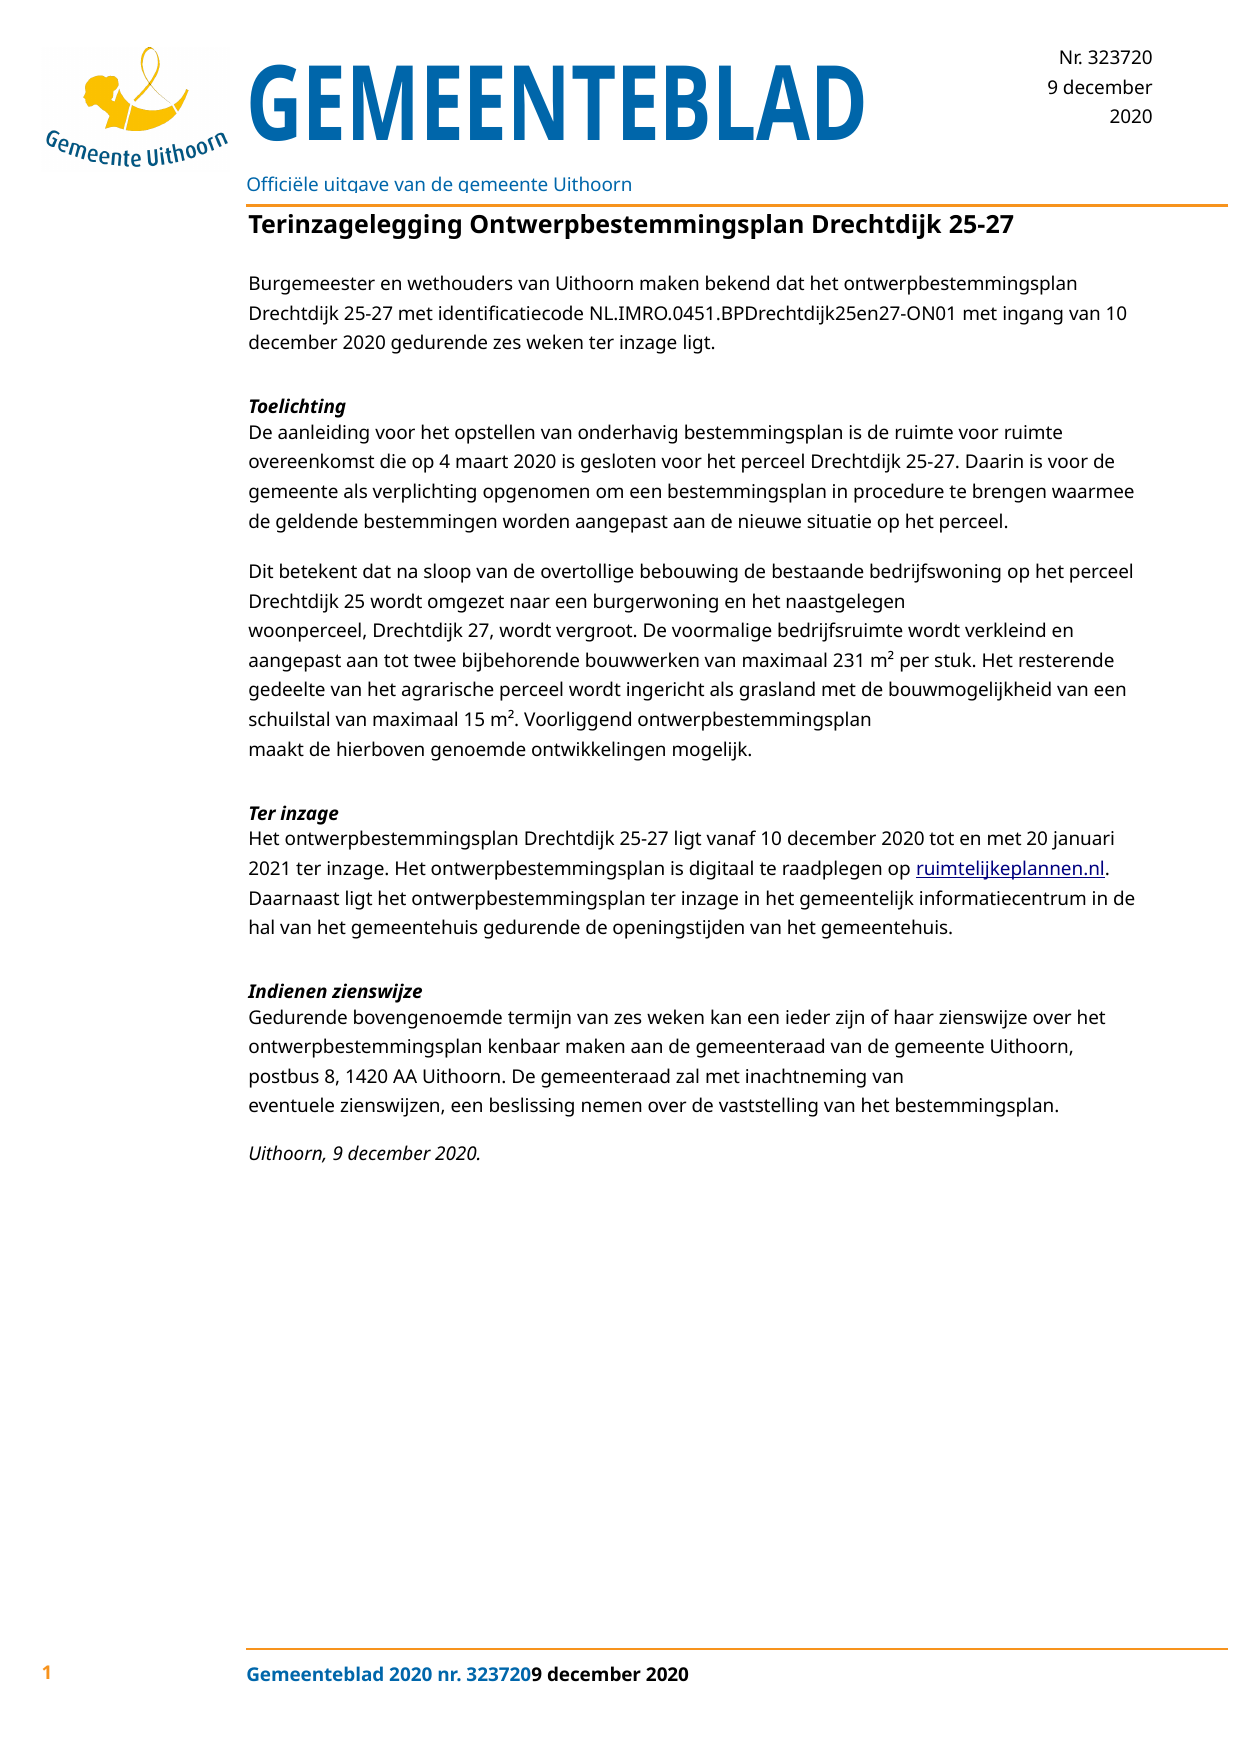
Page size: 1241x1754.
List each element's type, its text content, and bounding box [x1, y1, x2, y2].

text Uithoorn, 9 december 2020. [248, 1141, 1152, 1166]
text Toelichting [248, 393, 1152, 419]
text Gedurende bovengenoemde termijn van zes weken kan een ieder zijn of haar zienswijze over het ontwerpbestemmingsplan kenbaar maken aan de gemeenteraad van de gemeente Uithoorn, postbus 8, 1420 AA Uithoorn. De gemeenteraad zal met inachtneming van eventuele zienswijzen, een beslissing nemen over de vaststelling van het bestemmingsplan. [248, 1004, 1152, 1118]
text De aanleiding voor het opstellen van onderhavig bestemmingsplan is de ruimte voor ruimte overeenkomst die op 4 maart 2020 is gesloten voor het perceel Drechtdijk 25-27. Daarin is voor de gemeente als verplichting opgenomen om een bestemmingsplan in procedure te brengen waarmee de geldende bestemmingen worden aangepast aan de nieuwe situatie op het perceel. [248, 419, 1152, 534]
text Het ontwerpbestemmingsplan Drechtdijk 25-27 ligt vanaf 10 december 2020 tot en met 20 januari 2021 ter inzage. Het ontwerpbestemmingsplan is digitaal te raadplegen op ruimtelijkeplannen.nl. Daarnaast ligt het ontwerpbestemmingsplan ter inzage in het gemeentelijk informatiecentrum in de hal van het gemeentehuis gedurende de openingstijden van het gemeentehuis. [248, 826, 1152, 940]
text Indienen zienswijze [248, 978, 1152, 1004]
text Burgemeester en wethouders van Uithoorn maken bekend dat het ontwerpbestemmingsplan Drechtdijk 25-27 met identificatiecode NL.IMRO.0451.BPDrechtdijk25en27-ON01 met ingang van 10 december 2020 gedurende zes weken ter inzage ligt. [248, 270, 1152, 355]
text Dit betekent dat na sloop van de overtollige bebouwing de bestaande bedrijfswoning op het perceel Drechtdijk 25 wordt omgezet naar een burgerwoning en het naastgelegen woonperceel, Drechtdijk 27, wordt vergroot. De voormalige bedrijfsruimte wordt verkleind en aangepast aan tot twee bijbehorende bouwwerken van maximaal 231 m² per stuk. Het resterende gedeelte van het agrarische perceel wordt ingericht als grasland met de bouwmogelijkheid van een schuilstal van maximaal 15 m². Voorliggend ontwerpbestemmingsplan maakt de hierboven genoemde ontwikkelingen mogelijk. [248, 558, 1152, 762]
picture [41, 47, 231, 172]
text Ter inzage [248, 800, 1152, 826]
text Terinzagelegging Ontwerpbestemmingsplan Drechtdijk 25-27 [248, 207, 1152, 241]
